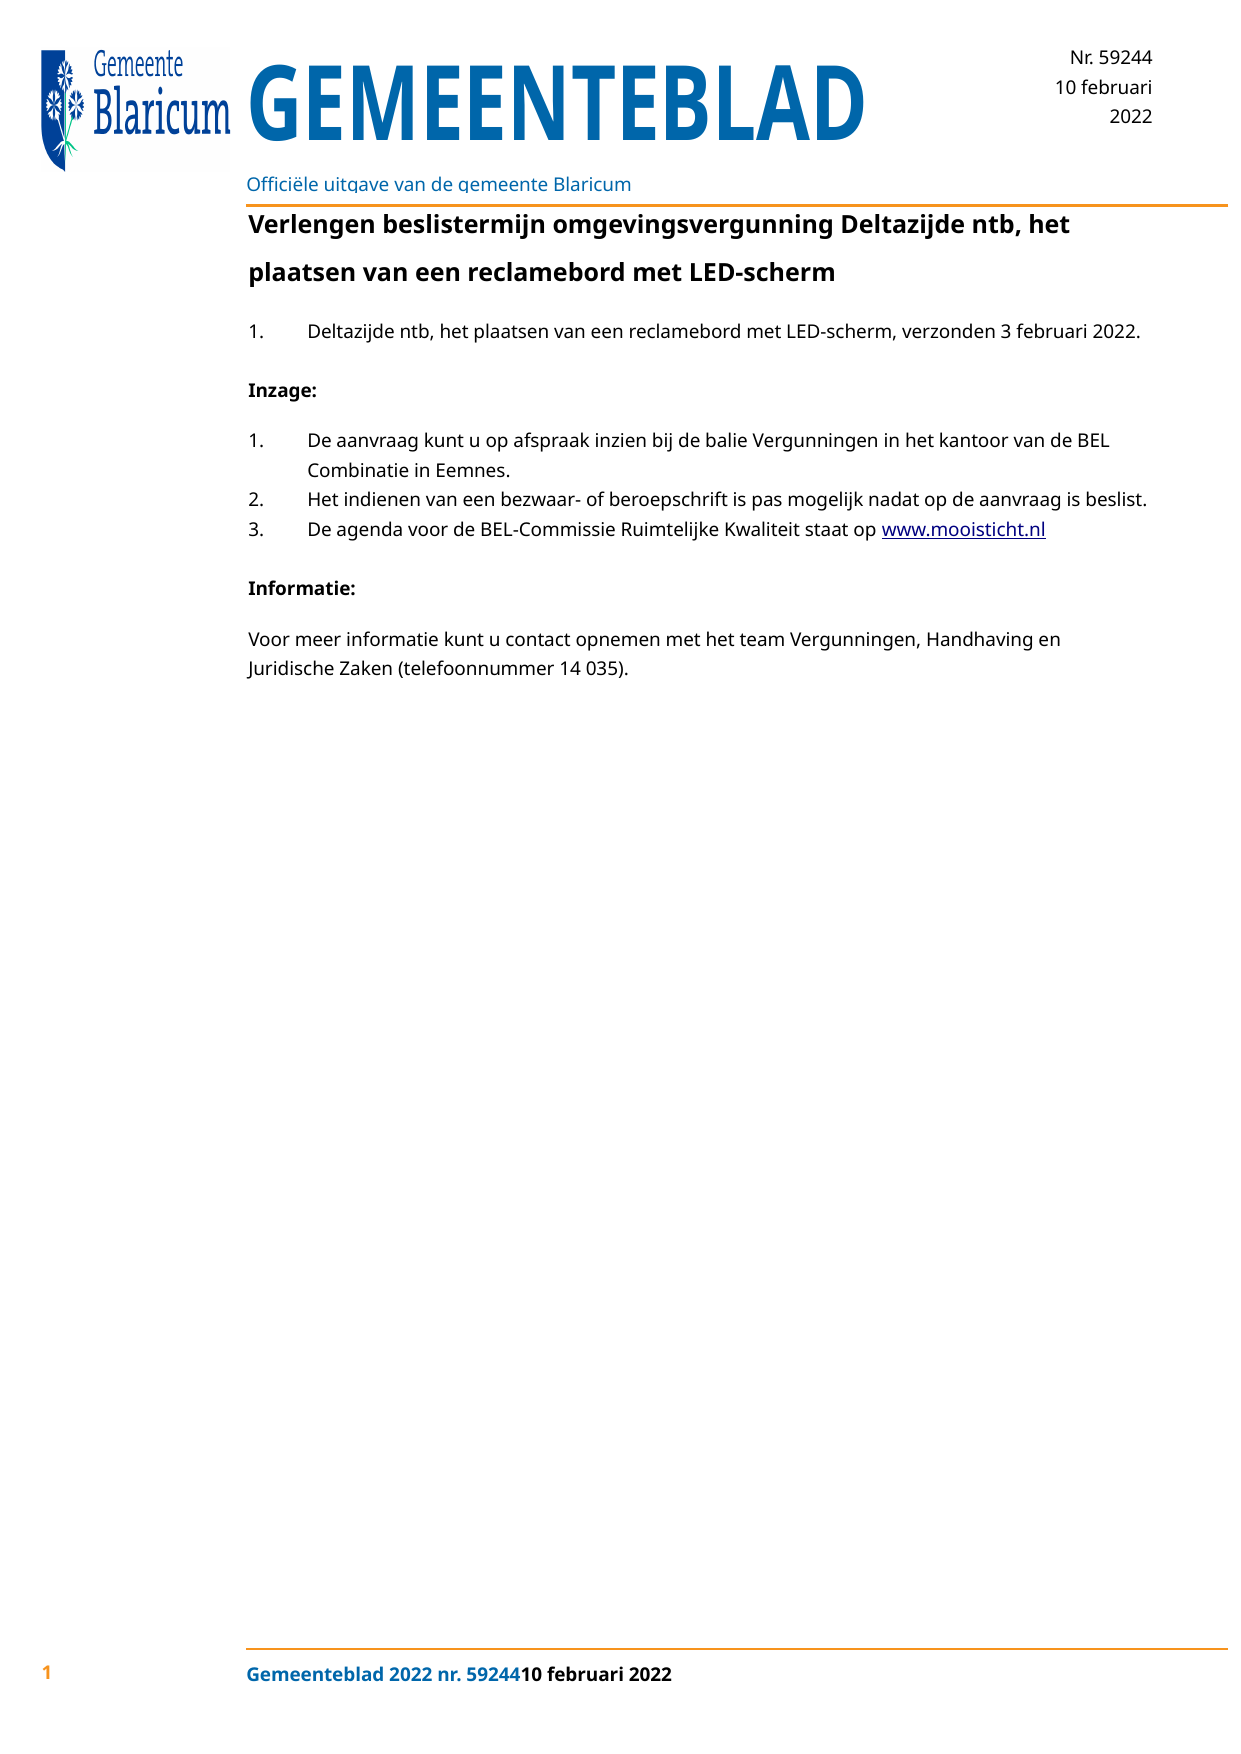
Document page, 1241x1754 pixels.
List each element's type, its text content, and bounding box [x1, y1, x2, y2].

list De agenda voor de BEL-Commissie Ruimtelijke Kwaliteit staat op www.mooisticht.nl [248, 516, 1152, 542]
text Informatie: [248, 575, 1152, 601]
list Het indienen van een bezwaar- of beroepschrift is pas mogelijk nadat op de aanvraag is beslist. [248, 487, 1152, 512]
text Verlengen beslistermijn omgevingsvergunning Deltazijde ntb, het plaatsen van een reclamebord met LED-scherm [248, 207, 1152, 288]
text Voor meer informatie kunt u contact opnemen met het team Vergunningen, Handhaving en Juridische Zaken (telefoonnummer 14 035). [248, 626, 1152, 681]
list De aanvraag kunt u op afspraak inzien bij de balie Vergunningen in het kantoor van de BEL Combinatie in Eemnes. [248, 427, 1152, 483]
text Inzage: [248, 377, 1152, 403]
list Deltazijde ntb, het plaatsen van een reclamebord met LED-scherm, verzonden 3 februari 2022. [248, 318, 1152, 344]
picture [41, 47, 231, 172]
